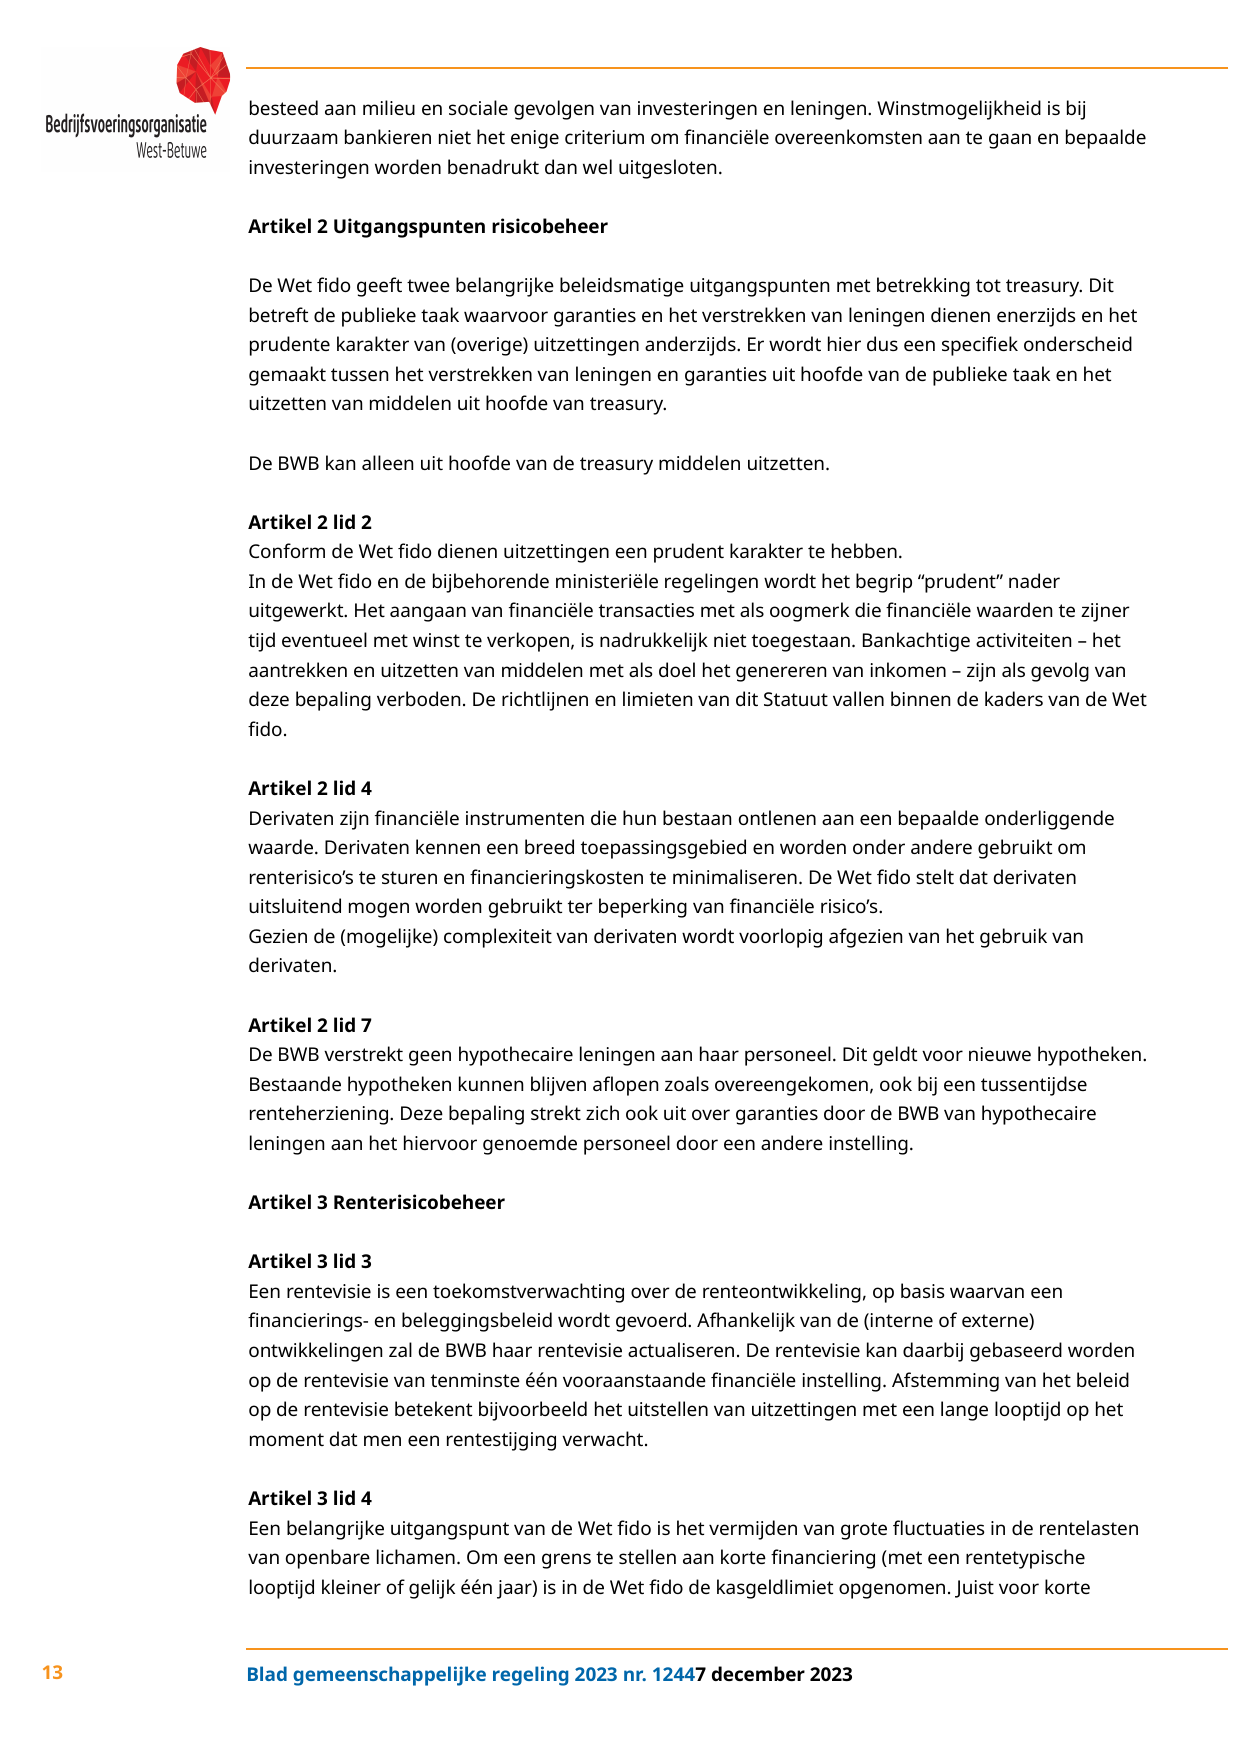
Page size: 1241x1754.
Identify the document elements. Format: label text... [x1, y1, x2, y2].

text De BWB verstrekt geen hypothecaire leningen aan haar personeel. Dit geldt voor nieuwe hypotheken. Bestaande hypotheken kunnen blijven aflopen zoals overeengekomen, ook bij een tussentijdse renteherziening. Deze bepaling strekt zich ook uit over garanties door de BWB van hypothecaire leningen aan het hiervoor genoemde personeel door een andere instelling. [248, 1041, 1152, 1156]
text Artikel 3 lid 3 [248, 1248, 1152, 1274]
text Conform de Wet fido dienen uitzettingen een prudent karakter te hebben. [248, 538, 1152, 564]
text Artikel 2 lid 4 [248, 775, 1152, 801]
text besteed aan milieu en sociale gevolgen van investeringen en leningen. Winstmogelijkheid is bij duurzaam bankieren niet het enige criterium om financiële overeenkomsten aan te gaan en bepaalde investeringen worden benadrukt dan wel uitgesloten. [248, 95, 1152, 180]
text Artikel 2 Uitgangspunten risicobeheer [248, 213, 1152, 239]
text Artikel 3 lid 4 [248, 1485, 1152, 1511]
text Derivaten zijn financiële instrumenten die hun bestaan ontlenen aan een bepaalde onderliggende waarde. Derivaten kennen een breed toepassingsgebied en worden onder andere gebruikt om renterisico’s te sturen en financieringskosten te minimaliseren. De Wet fido stelt dat derivaten uitsluitend mogen worden gebruikt ter beperking van financiële risico’s. [248, 805, 1152, 919]
text Gezien de (mogelijke) complexiteit van derivaten wordt voorlopig afgezien van het gebruik van derivaten. [248, 923, 1152, 978]
text De BWB kan alleen uit hoofde van de treasury middelen uitzetten. [248, 450, 1152, 476]
picture [41, 47, 231, 172]
text Artikel 3 Renterisicobeheer [248, 1189, 1152, 1215]
text Een rentevisie is een toekomstverwachting over de renteontwikkeling, op basis waarvan een financierings- en beleggingsbeleid wordt gevoerd. Afhankelijk van de (interne of externe) ontwikkelingen zal de BWB haar rentevisie actualiseren. De rentevisie kan daarbij gebaseerd worden op de rentevisie van tenminste één vooraanstaande financiële instelling. Afstemming van het beleid op de rentevisie betekent bijvoorbeeld het uitstellen van uitzettingen met een lange looptijd op het moment dat men een rentestijging verwacht. [248, 1278, 1152, 1452]
text Artikel 2 lid 2 [248, 509, 1152, 535]
text Artikel 2 lid 7 [248, 1012, 1152, 1038]
text Een belangrijke uitgangspunt van de Wet fido is het vermijden van grote fluctuaties in de rentelasten van openbare lichamen. Om een grens te stellen aan korte financiering (met een rentetypische looptijd kleiner of gelijk één jaar) is in de Wet fido de kasgeldlimiet opgenomen. Juist voor korte [248, 1515, 1152, 1600]
text In de Wet fido en de bijbehorende ministeriële regelingen wordt het begrip “prudent” nader uitgewerkt. Het aangaan van financiële transacties met als oogmerk die financiële waarden te zijner tijd eventueel met winst te verkopen, is nadrukkelijk niet toegestaan. Bankachtige activiteiten – het aantrekken en uitzetten van middelen met als doel het genereren van inkomen – zijn als gevolg van deze bepaling verboden. De richtlijnen en limieten van dit Statuut vallen binnen de kaders van de Wet fido. [248, 568, 1152, 742]
text De Wet fido geeft twee belangrijke beleidsmatige uitgangspunten met betrekking tot treasury. Dit betreft de publieke taak waarvoor garanties en het verstrekken van leningen dienen enerzijds en het prudente karakter van (overige) uitzettingen anderzijds. Er wordt hier dus een specifiek onderscheid gemaakt tussen het verstrekken van leningen en garanties uit hoofde van de publieke taak en het uitzetten van middelen uit hoofde van treasury. [248, 272, 1152, 416]
